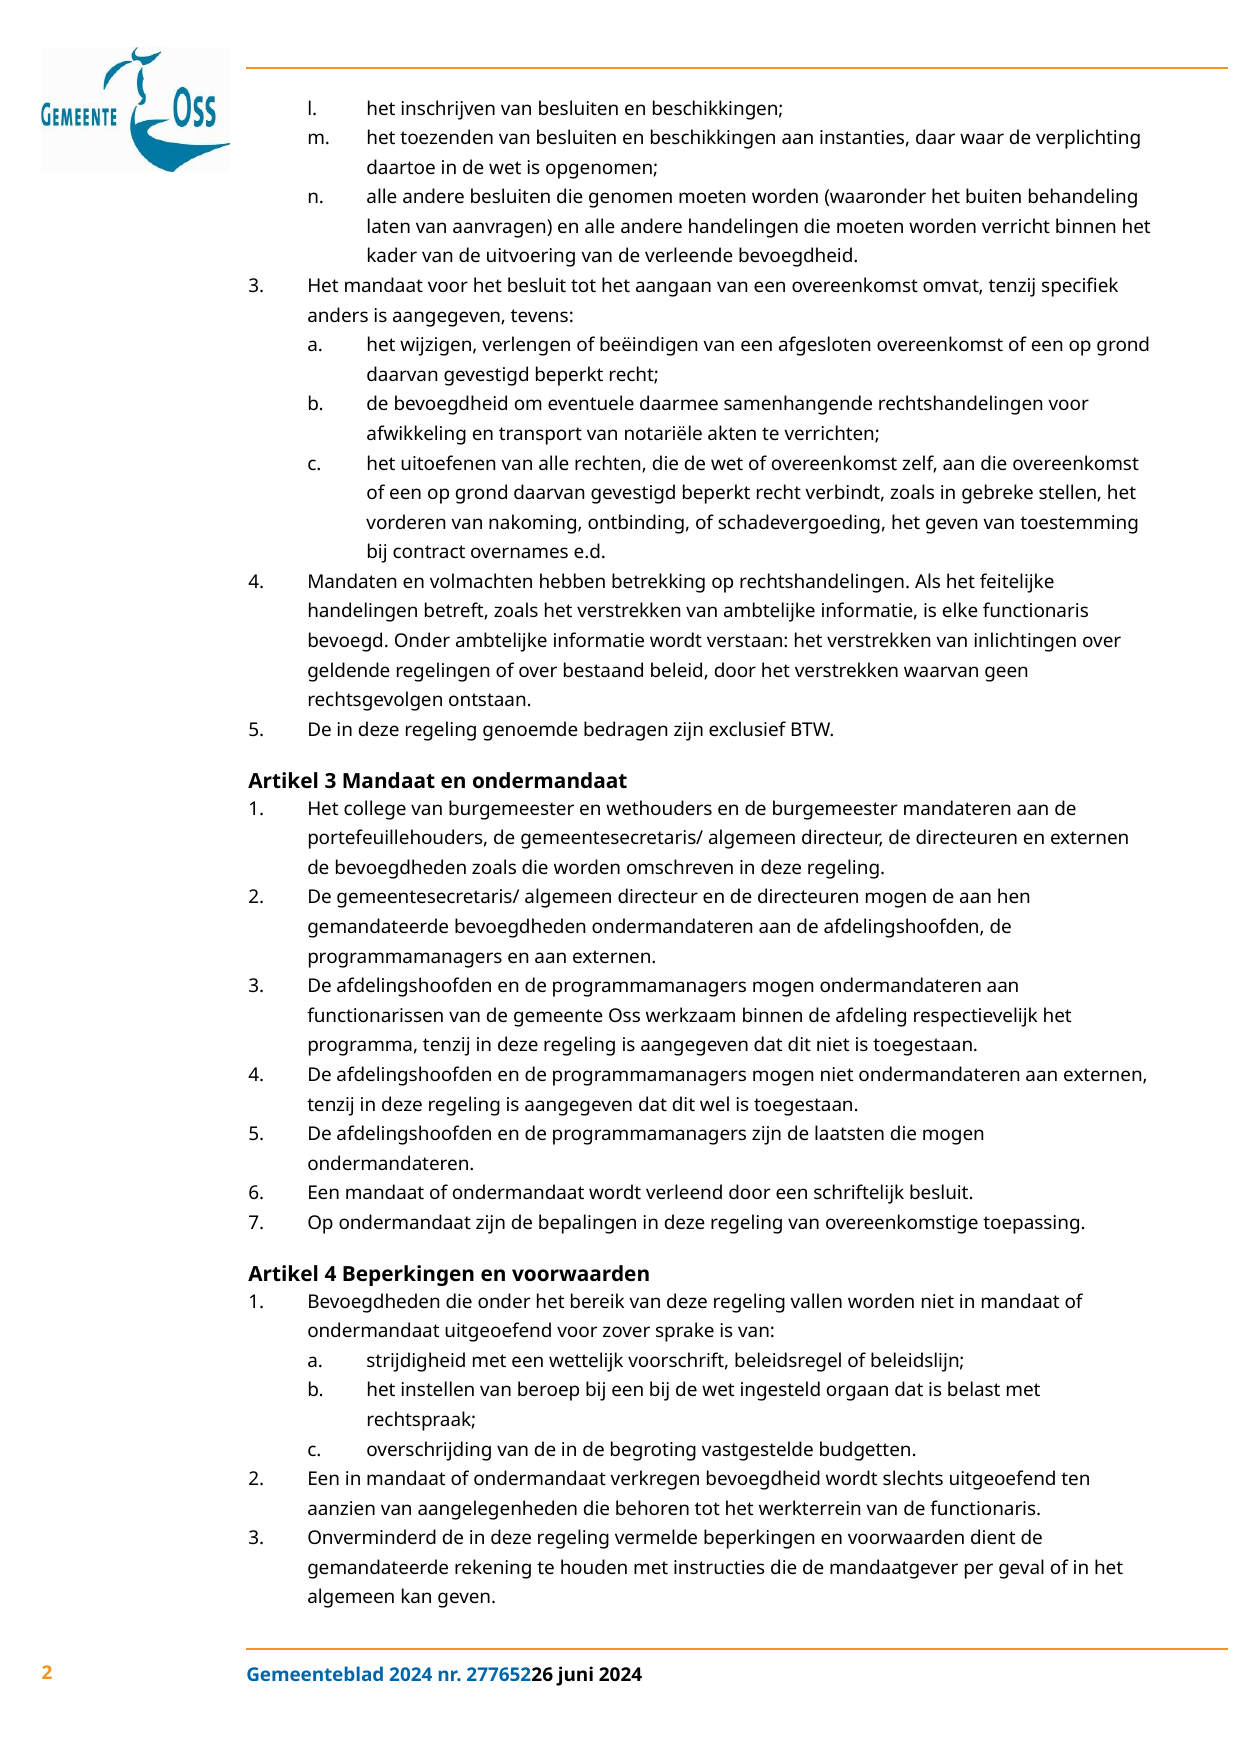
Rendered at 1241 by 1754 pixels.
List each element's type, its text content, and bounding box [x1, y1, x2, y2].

list Bevoegdheden die onder het bereik van deze regeling vallen worden niet in mandaat of ondermandaat uitgeoefend voor zover sprake is van: [248, 1288, 1152, 1343]
list het inschrijven van besluiten en beschikkingen; [307, 95, 1152, 121]
list Het mandaat voor het besluit tot het aangaan van een overeenkomst omvat, tenzij specifiek anders is aangegeven, tevens: [248, 272, 1152, 328]
list het wijzigen, verlengen of beëindigen van een afgesloten overeenkomst of een op grond daarvan gevestigd beperkt recht; [307, 331, 1152, 387]
list het instellen van beroep bij een bij de wet ingesteld orgaan dat is belast met rechtspraak; [307, 1377, 1152, 1432]
list overschrijding van de in de begroting vastgestelde budgetten. [307, 1436, 1152, 1462]
list strijdigheid met een wettelijk voorschrift, beleidsregel of beleidslijn; [307, 1347, 1152, 1373]
list het uitoefenen van alle rechten, die de wet of overeenkomst zelf, aan die overeenkomst of een op grond daarvan gevestigd beperkt recht verbindt, zoals in gebreke stellen, het vorderen van nakoming, ontbinding, of schadevergoeding, het geven van toestemming bij contract overnames e.d. [307, 450, 1152, 564]
list het toezenden van besluiten en beschikkingen aan instanties, daar waar de verplichting daartoe in de wet is opgenomen; [307, 124, 1152, 180]
picture [41, 47, 231, 172]
list de bevoegdheid om eventuele daarmee samenhangende rechtshandelingen voor afwikkeling en transport van notariële akten te verrichten; [307, 391, 1152, 446]
list Een mandaat of ondermandaat wordt verleend door een schriftelijk besluit. [248, 1179, 1152, 1205]
list De afdelingshoofden en de programmamanagers mogen niet ondermandateren aan externen, tenzij in deze regeling is aangegeven dat dit wel is toegestaan. [248, 1061, 1152, 1116]
list alle andere besluiten die genomen moeten worden (waaronder het buiten behandeling laten van aanvragen) en alle andere handelingen die moeten worden verricht binnen het kader van de uitvoering van de verleende bevoegdheid. [307, 183, 1152, 268]
list Op ondermandaat zijn de bepalingen in deze regeling van overeenkomstige toepassing. [248, 1209, 1152, 1235]
list Het college van burgemeester en wethouders en de burgemeester mandateren aan de portefeuillehouders, de gemeentesecretaris/ algemeen directeur, de directeuren en externen de bevoegdheden zoals die worden omschreven in deze regeling. [248, 795, 1152, 880]
text Artikel 3 Mandaat en ondermandaat [248, 766, 1152, 795]
list Mandaten en volmachten hebben betrekking op rechtshandelingen. Als het feitelijke handelingen betreft, zoals het verstrekken van ambtelijke informatie, is elke functionaris bevoegd. Onder ambtelijke informatie wordt verstaan: het verstrekken van inlichtingen over geldende regelingen of over bestaand beleid, door het verstrekken waarvan geen rechtsgevolgen ontstaan. [248, 568, 1152, 712]
list Een in mandaat of ondermandaat verkregen bevoegdheid wordt slechts uitgeoefend ten aanzien van aangelegenheden die behoren tot het werkterrein van de functionaris. [248, 1465, 1152, 1521]
list Onverminderd de in deze regeling vermelde beperkingen en voorwaarden dient de gemandateerde rekening te houden met instructies die de mandaatgever per geval of in het algemeen kan geven. [248, 1524, 1152, 1609]
list De afdelingshoofden en de programmamanagers zijn de laatsten die mogen ondermandateren. [248, 1120, 1152, 1176]
list De afdelingshoofden en de programmamanagers mogen ondermandateren aan functionarissen van de gemeente Oss werkzaam binnen de afdeling respectievelijk het programma, tenzij in deze regeling is aangegeven dat dit niet is toegestaan. [248, 972, 1152, 1057]
list De gemeentesecretaris/ algemeen directeur en de directeuren mogen de aan hen gemandateerde bevoegdheden ondermandateren aan de afdelingshoofden, de programmamanagers en aan externen. [248, 884, 1152, 968]
text Artikel 4 Beperkingen en voorwaarden [248, 1259, 1152, 1288]
list De in deze regeling genoemde bedragen zijn exclusief BTW. [248, 716, 1152, 742]
